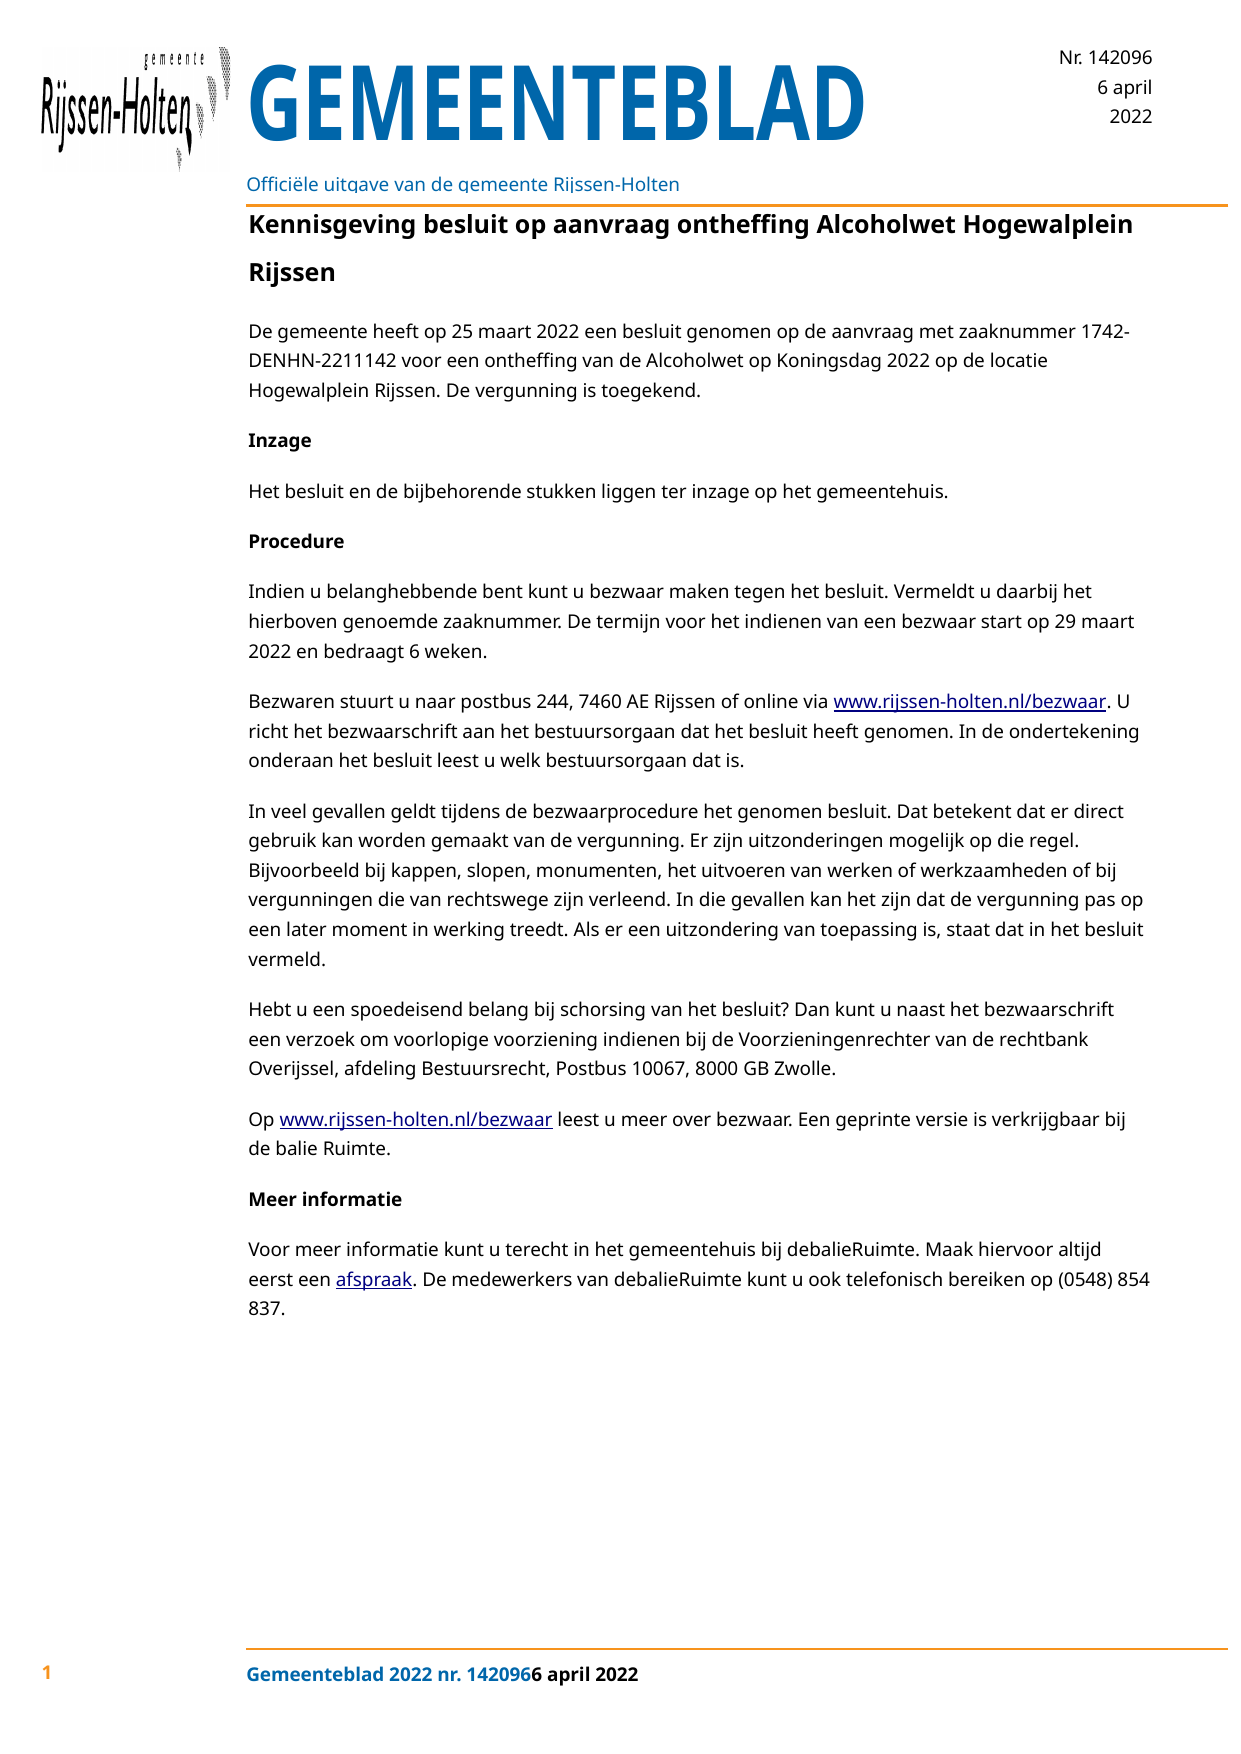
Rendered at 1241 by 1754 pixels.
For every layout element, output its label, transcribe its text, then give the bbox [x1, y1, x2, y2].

text Meer informatie [248, 1186, 1152, 1212]
text Voor meer informatie kunt u terecht in het gemeentehuis bij debalieRuimte. Maak hiervoor altijd eerst een afspraak. De medewerkers van debalieRuimte kunt u ook telefonisch bereiken op (0548) 854 837. [248, 1236, 1152, 1321]
text Het besluit en de bijbehorende stukken liggen ter inzage op het gemeentehuis. [248, 478, 1152, 504]
text Kennisgeving besluit op aanvraag ontheffing Alcoholwet Hogewalplein Rijssen [248, 207, 1152, 288]
text Indien u belanghebbende bent kunt u bezwaar maken tegen het besluit. Vermeldt u daarbij het hierboven genoemde zaaknummer. De termijn voor het indienen van een bezwaar start op 29 maart 2022 en bedraagt 6 weken. [248, 579, 1152, 664]
text De gemeente heeft op 25 maart 2022 een besluit genomen op de aanvraag met zaaknummer 1742-DENHN-2211142 voor een ontheffing van de Alcoholwet op Koningsdag 2022 op de locatie Hogewalplein Rijssen. De vergunning is toegekend. [248, 318, 1152, 403]
text Procedure [248, 528, 1152, 554]
text Inzage [248, 427, 1152, 453]
picture [41, 47, 231, 172]
text Op www.rijssen-holten.nl/bezwaar leest u meer over bezwaar. Een geprinte versie is verkrijgbaar bij de balie Ruimte. [248, 1106, 1152, 1161]
text Hebt u een spoedeisend belang bij schorsing van het besluit? Dan kunt u naast het bezwaarschrift een verzoek om voorlopige voorziening indienen bij de Voorzieningenrechter van de rechtbank Overijssel, afdeling Bestuursrecht, Postbus 10067, 8000 GB Zwolle. [248, 996, 1152, 1081]
text Bezwaren stuurt u naar postbus 244, 7460 AE Rijssen of online via www.rijssen-holten.nl/bezwaar. U richt het bezwaarschrift aan het bestuursorgaan dat het besluit heeft genomen. In de ondertekening onderaan het besluit leest u welk bestuursorgaan dat is. [248, 688, 1152, 773]
text In veel gevallen geldt tijdens de bezwaarprocedure het genomen besluit. Dat betekent dat er direct gebruik kan worden gemaakt van de vergunning. Er zijn uitzonderingen mogelijk op die regel. Bijvoorbeeld bij kappen, slopen, monumenten, het uitvoeren van werken of werkzaamheden of bij vergunningen die van rechtswege zijn verleend. In die gevallen kan het zijn dat de vergunning pas op een later moment in werking treedt. Als er een uitzondering van toepassing is, staat dat in het besluit vermeld. [248, 798, 1152, 972]
